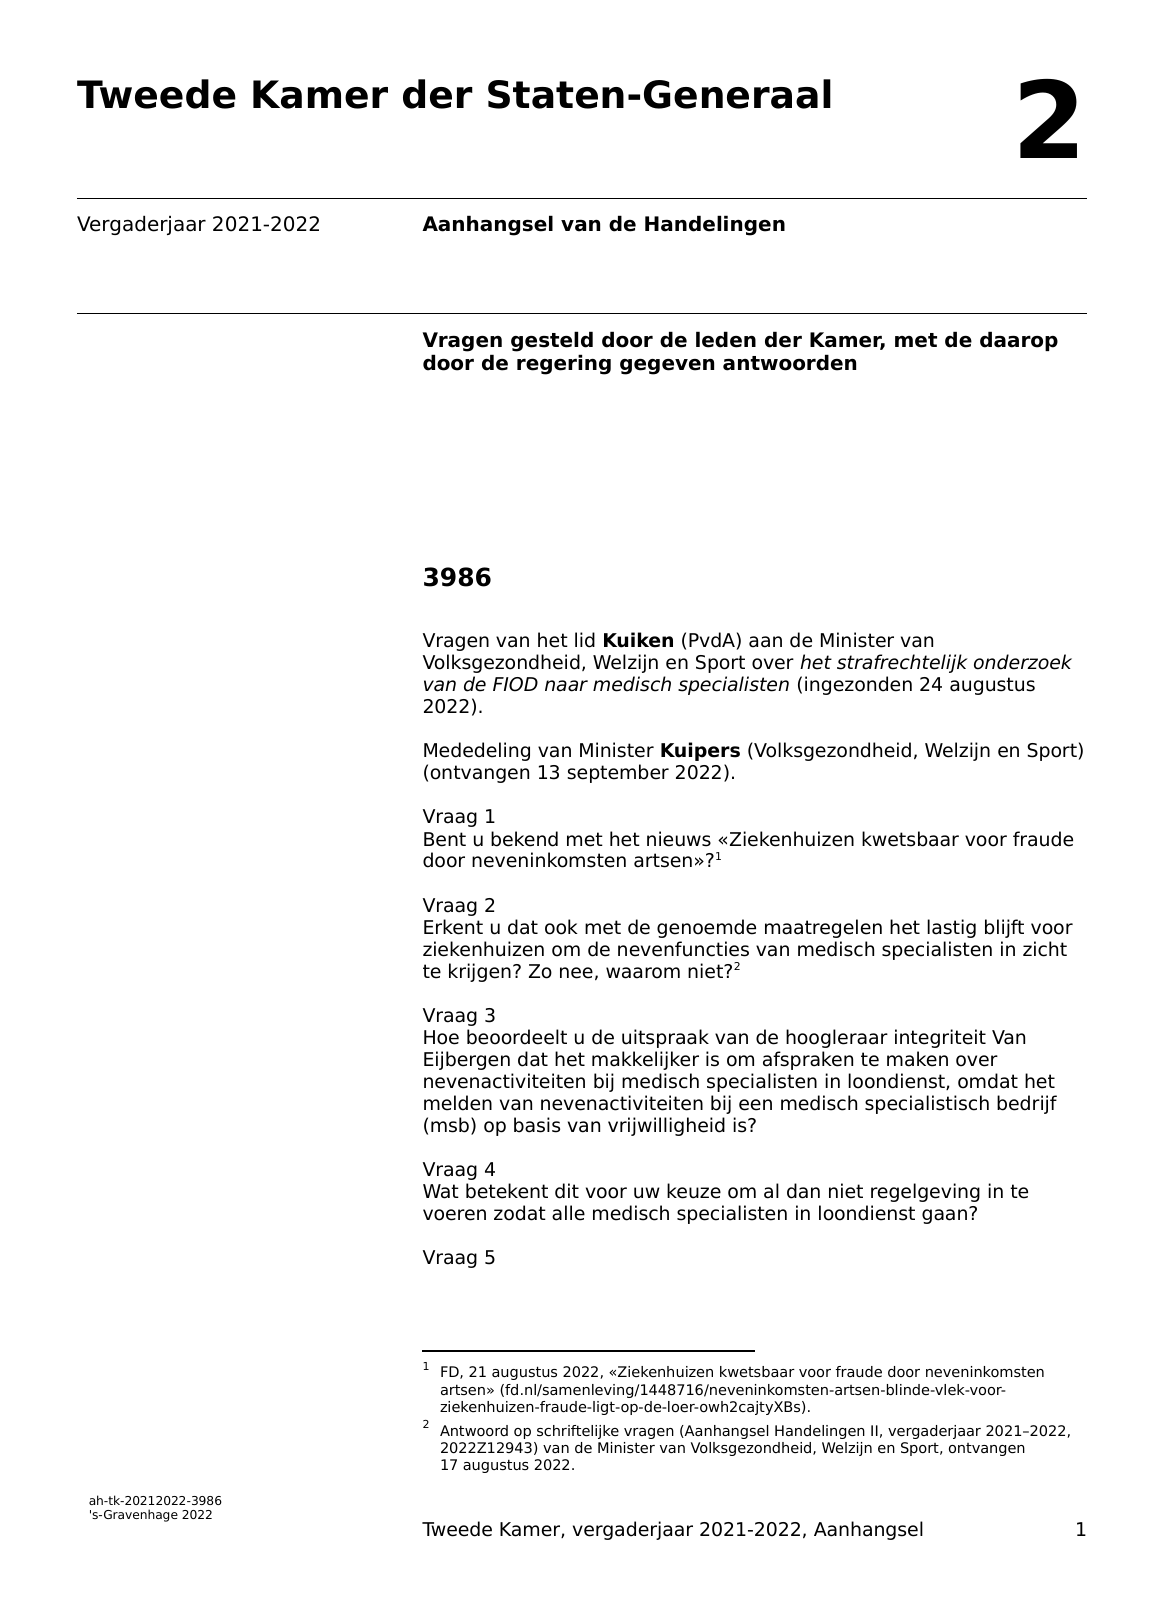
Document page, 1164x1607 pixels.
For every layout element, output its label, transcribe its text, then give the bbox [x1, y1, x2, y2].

text Hoe beoordeelt u de uitspraak van de hoogleraar integriteit Van Eijbergen dat het makkelijker is om afspraken te maken over nevenactiviteiten bij medisch specialisten in loondienst, omdat het melden van nevenactiviteiten bij een medisch specialistisch bedrijf (msb) op basis van vrijwilligheid is? [422, 1027, 1087, 1137]
table_cell Vragen gesteld door de leden der Kamer, met de daarop door de regering gegeven antwoorden [422, 314, 1087, 375]
text 3986 [422, 563, 1087, 592]
text Vragen van het lid Kuiken (PvdA) aan de Minister van Volksgezondheid, Welzijn en Sport over het strafrechtelijk onderzoek van de FIOD naar medisch specialisten (ingezonden 24 augustus 2022). [422, 630, 1087, 718]
text Wat betekent dit voor uw keuze om al dan niet regelgeving in te voeren zodat alle medisch specialisten in loondienst gaan? [422, 1181, 1087, 1225]
text 's-Gravenhage 2022 [88, 1508, 323, 1522]
text Vraag 3 [422, 1005, 1087, 1027]
text Mededeling van Minister Kuipers (Volksgezondheid, Welzijn en Sport) (ontvangen 13 september 2022). [422, 740, 1087, 784]
text Bent u bekend met het nieuws «Ziekenhuizen kwetsbaar voor fraude door neveninkomsten artsen»? [422, 828, 1087, 872]
text ah-tk-20212022-3986 [88, 1494, 323, 1508]
table_header Tweede Kamer der Staten-Generaal [77, 59, 886, 198]
text Vraag 2 [422, 894, 1087, 917]
text Vraag 1 [422, 806, 1087, 828]
text Erkent u dat ook met de genoemde maatregelen het lastig blijft voor ziekenhuizen om de nevenfuncties van medisch specialisten in zicht te krijgen? Zo nee, waarom niet? [422, 917, 1087, 982]
table_cell Vergaderjaar 2021-2022 [77, 199, 422, 313]
table_cell Aanhangsel van de Handelingen [422, 199, 1087, 313]
table_header 2 [886, 59, 1087, 198]
text FD, 21 augustus 2022, «Ziekenhuizen kwetsbaar voor fraude door neveninkomsten artsen» (fd.nl/samenleving/1448716/neveninkomsten-artsen-blinde-vlek-voor-ziekenhuizen-fraude-ligt-op-de-loer-owh2cajtyXBs). [422, 1360, 1087, 1416]
text Vraag 4 [422, 1159, 1087, 1181]
text Vraag 5 [422, 1247, 1087, 1269]
table_cell [77, 314, 422, 375]
text Antwoord op schriftelijke vragen (Aanhangsel Handelingen II, vergaderjaar 2021–2022, 2022Z12943) van de Minister van Volksgezondheid, Welzijn en Sport, ontvangen 17 augustus 2022. [422, 1418, 1087, 1474]
